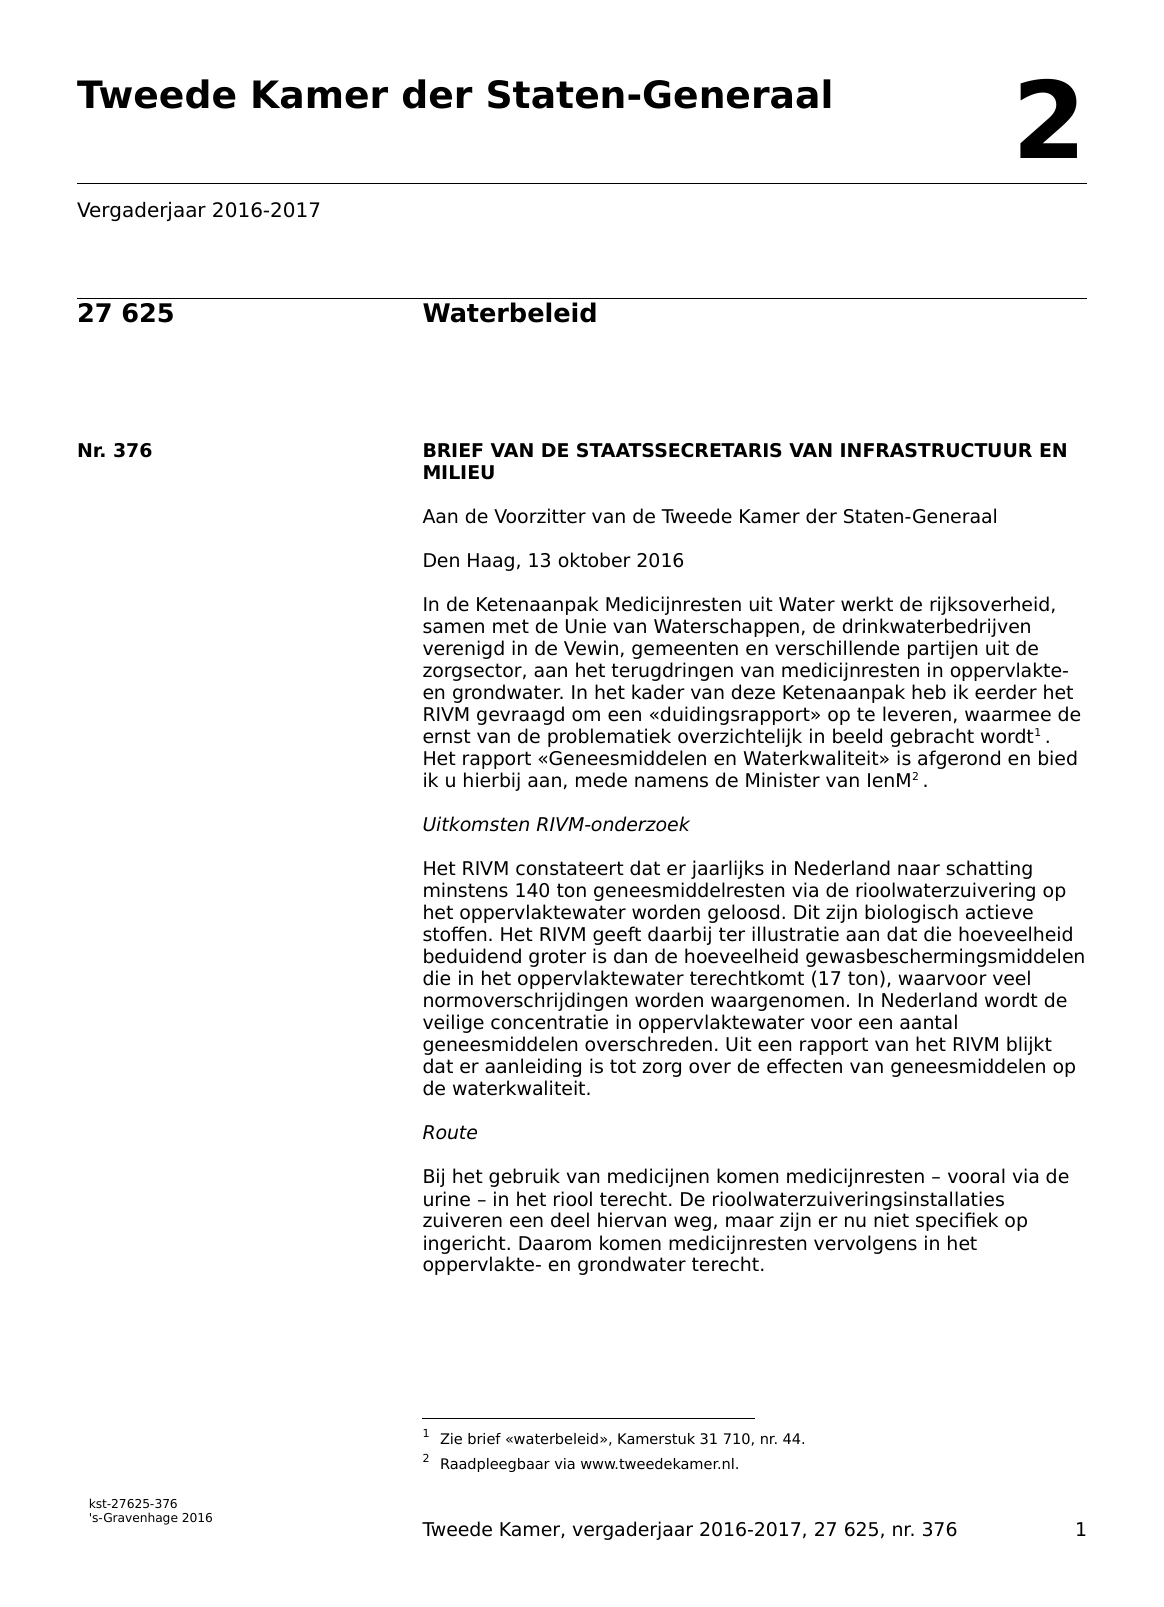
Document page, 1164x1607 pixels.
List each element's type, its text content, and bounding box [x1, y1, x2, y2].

text kst-27625-376 [88, 1497, 323, 1511]
text Den Haag, 13 oktober 2016 [422, 550, 1087, 572]
text Raadpleegbaar via www.tweedekamer.nl. [422, 1452, 1087, 1474]
subtitle Nr. 376 BRIEF VAN DE STAATSSECRETARIS VAN INFRASTRUCTUUR EN MILIEU [77, 440, 1087, 484]
text Zie brief «waterbeleid», Kamerstuk 31 710, nr. 44. [422, 1427, 1087, 1449]
subtitle Route [422, 1122, 1087, 1144]
table_header Tweede Kamer der Staten-Generaal [77, 59, 886, 183]
text Het RIVM constateert dat er jaarlijks in Nederland naar schatting minstens 140 ton geneesmiddelresten via de rioolwaterzuivering op het oppervlaktewater worden geloosd. Dit zijn biologisch actieve stoffen. Het RIVM geeft daarbij ter illustratie aan dat die hoeveelheid beduidend groter is dan de hoeveelheid gewasbeschermingsmiddelen die in het oppervlaktewater terechtkomt (17 ton), waarvoor veel normoverschrijdingen worden waargenomen. In Nederland wordt de veilige concentratie in oppervlaktewater voor een aantal geneesmiddelen overschreden. Uit een rapport van het RIVM blijkt dat er aanleiding is tot zorg over de effecten van geneesmiddelen op de waterkwaliteit. [422, 858, 1087, 1100]
text 's-Gravenhage 2016 [88, 1511, 323, 1525]
text In de Ketenaanpak Medicijnresten uit Water werkt de rijksoverheid, samen met de Unie van Waterschappen, de drinkwaterbedrijven verenigd in de Vewin, gemeenten en verschillende partijen uit de zorgsector, aan het terugdringen van medicijnresten in oppervlakte- en grondwater. In het kader van deze Ketenaanpak heb ik eerder het RIVM gevraagd om een «duidingsrapport» op te leveren, waarmee de ernst van de problematiek overzichtelijk in beeld gebracht wordt. Het rapport «Geneesmiddelen en Waterkwaliteit» is afgerond en bied ik u hierbij aan, mede namens de Minister van IenM. [422, 594, 1087, 792]
table_cell Vergaderjaar 2016-2017 [77, 184, 1087, 298]
subtitle Uitkomsten RIVM-onderzoek [422, 814, 1087, 836]
table_header 2 [886, 59, 1087, 183]
text Bij het gebruik van medicijnen komen medicijnresten – vooral via de urine – in het riool terecht. De rioolwaterzuiveringsinstallaties zuiveren een deel hiervan weg, maar zijn er nu niet specifiek op ingericht. Daarom komen medicijnresten vervolgens in het oppervlakte- en grondwater terecht. [422, 1166, 1087, 1276]
subtitle 27 625 Waterbeleid [77, 299, 1087, 329]
text Aan de Voorzitter van de Tweede Kamer der Staten-Generaal [422, 506, 1087, 528]
